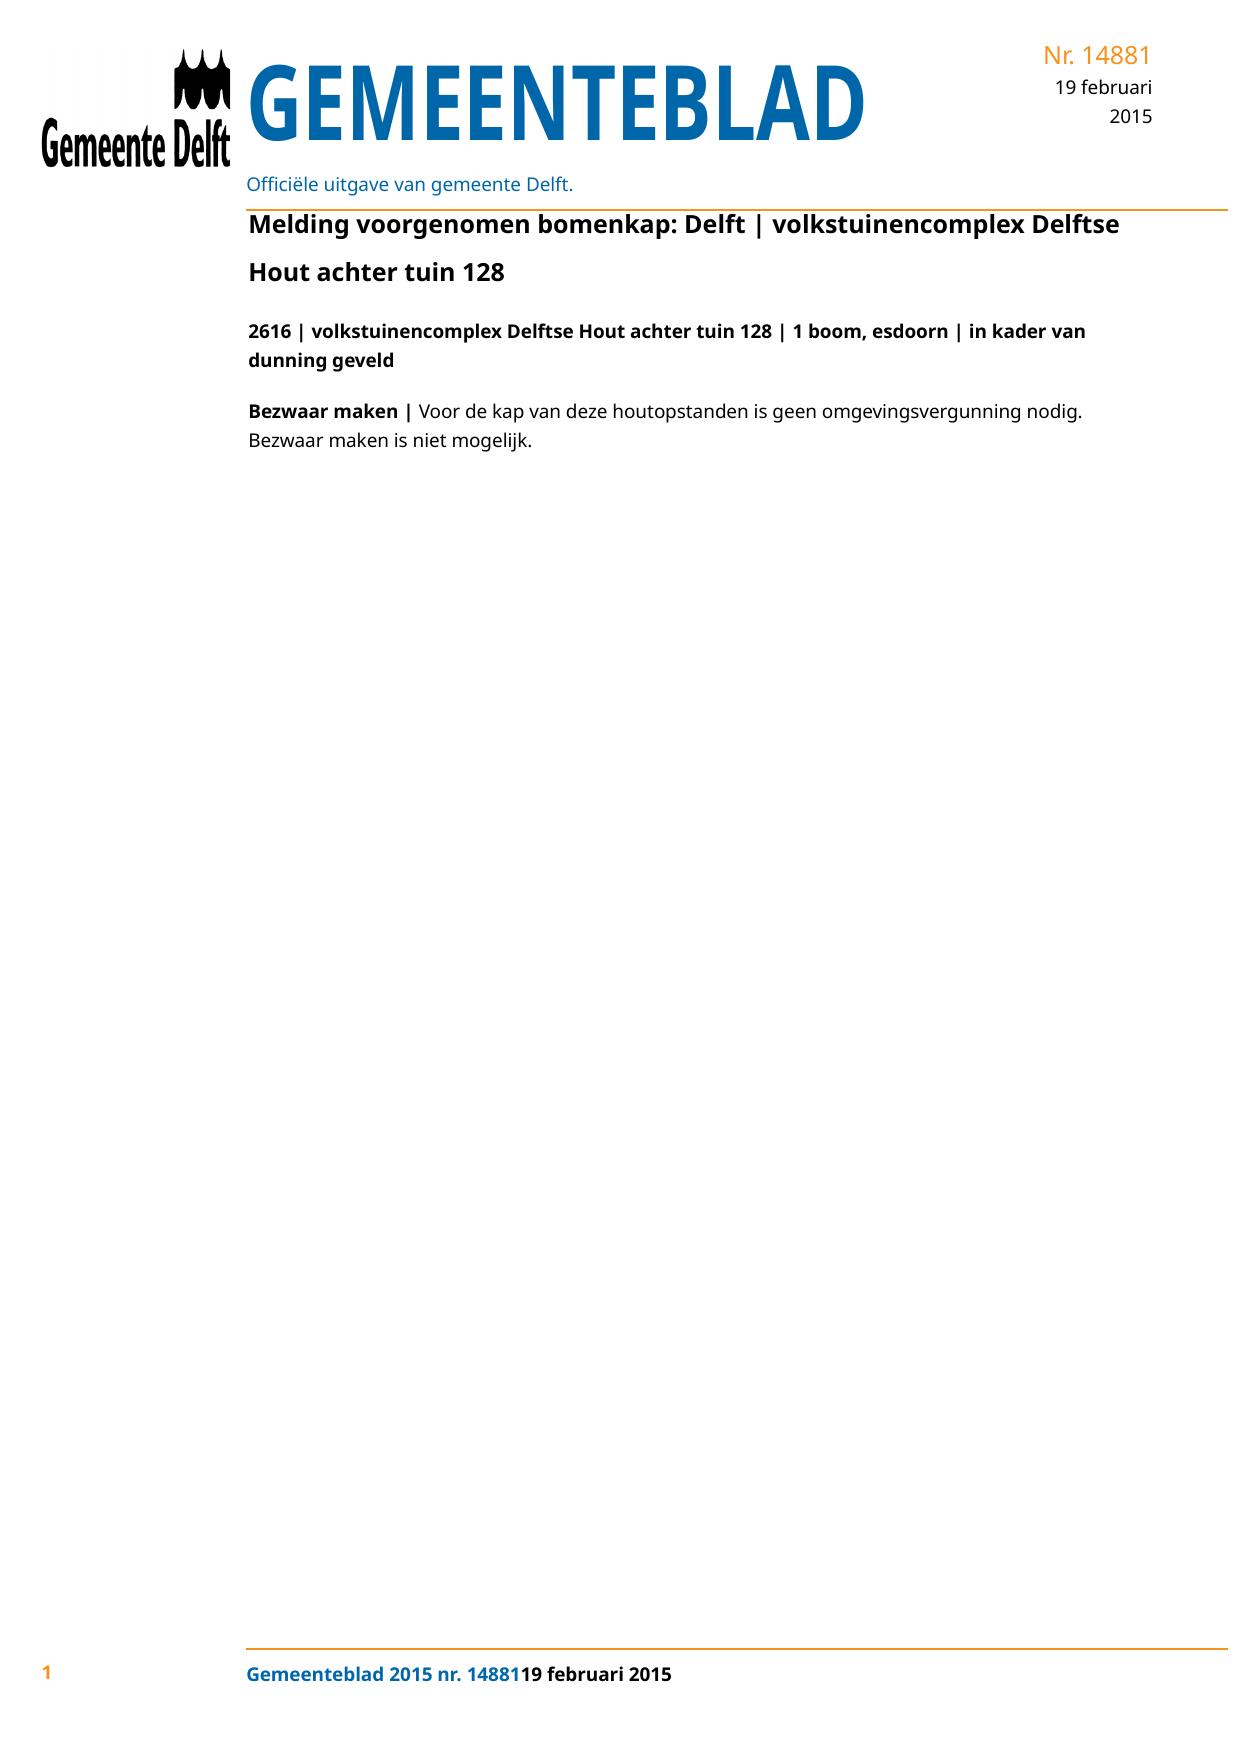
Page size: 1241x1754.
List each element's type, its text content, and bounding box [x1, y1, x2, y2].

text 2616 | volkstuinencomplex Delftse Hout achter tuin 128 | 1 boom, esdoorn | in kader van dunning geveld [248, 318, 1152, 373]
text Bezwaar maken | Voor de kap van deze houtopstanden is geen omgevingsvergunning nodig. Bezwaar maken is niet mogelijk. [248, 398, 1152, 453]
text Melding voorgenomen bomenkap: Delft | volkstuinencomplex Delftse Hout achter tuin 128 [248, 211, 1152, 288]
picture [41, 47, 231, 172]
